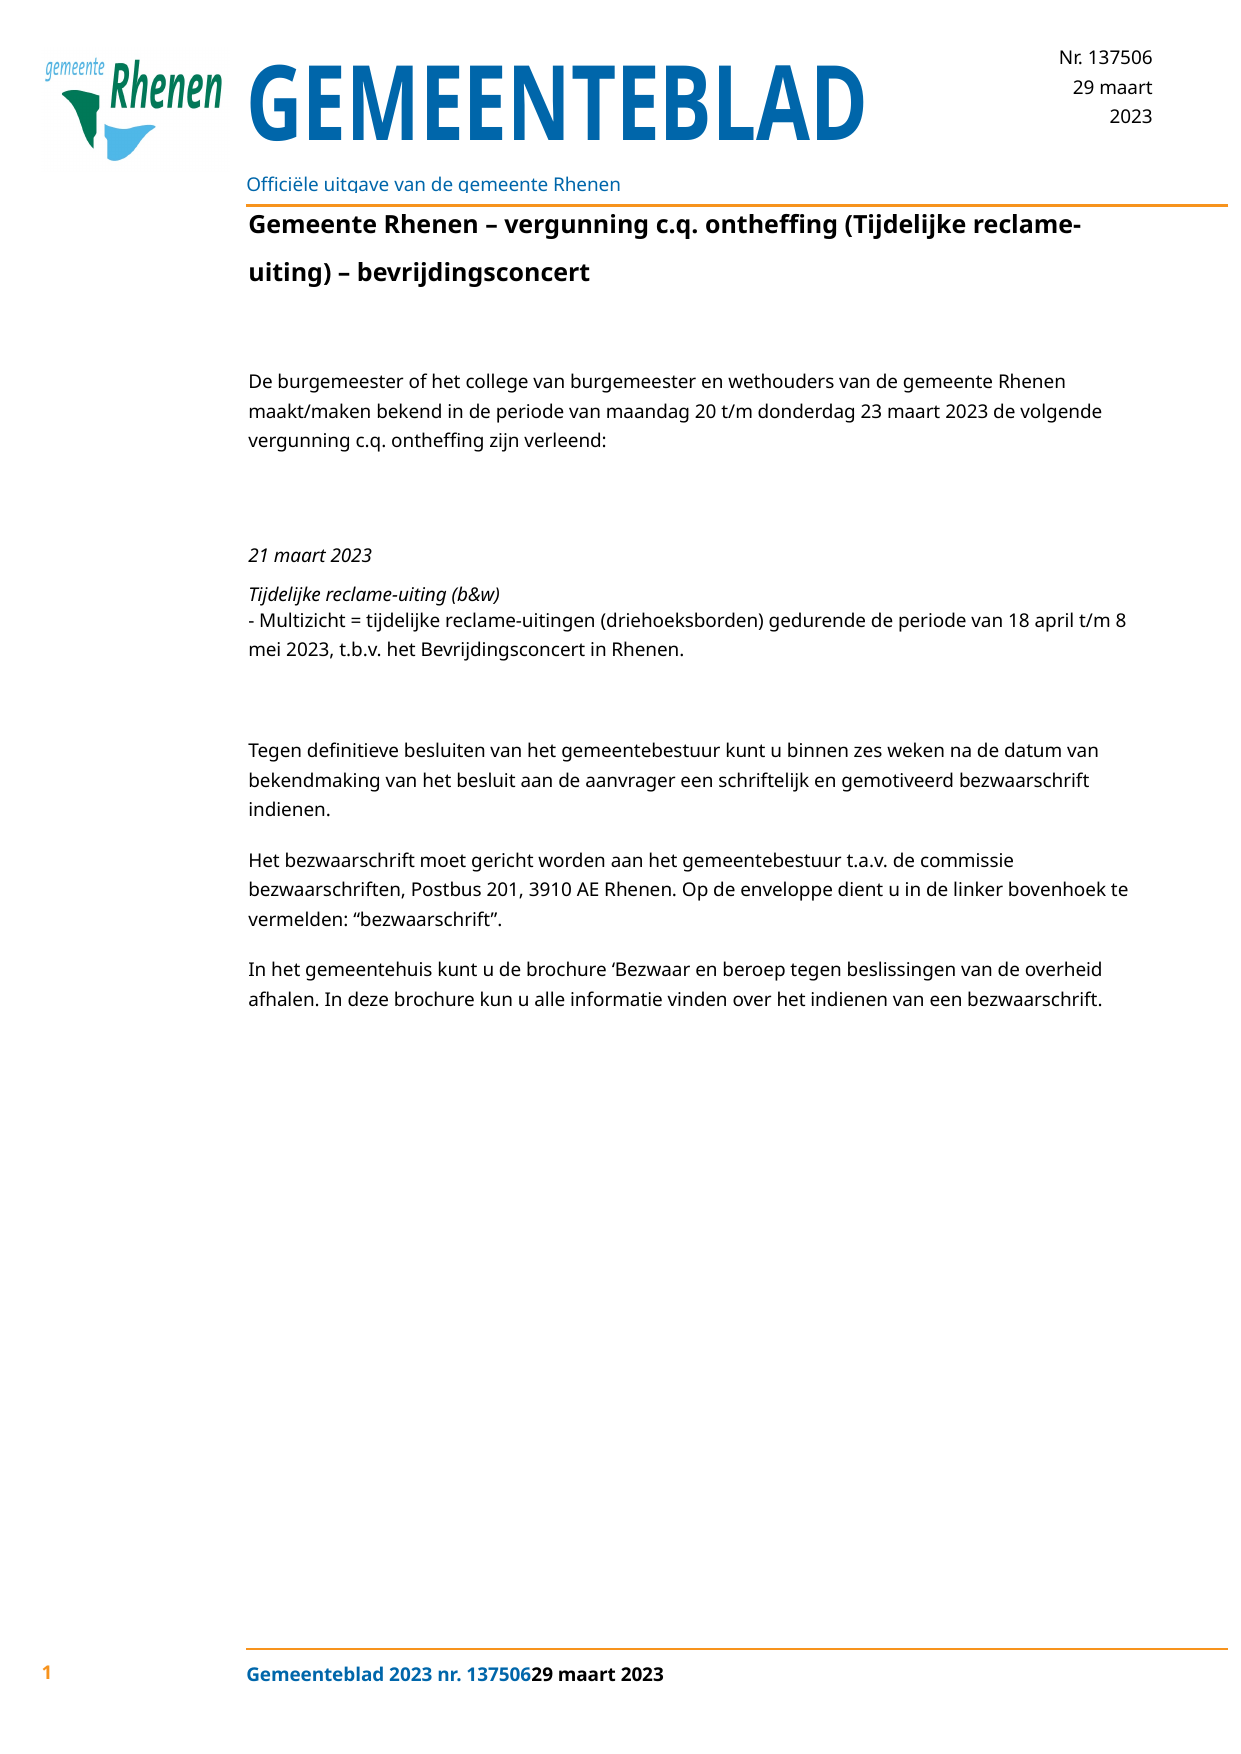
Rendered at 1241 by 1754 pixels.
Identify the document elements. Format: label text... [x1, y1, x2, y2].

text Gemeente Rhenen – vergunning c.q. ontheffing (Tijdelijke reclame-uiting) – bevrijdingsconcert [248, 207, 1152, 288]
text De burgemeester of het college van burgemeester en wethouders van de gemeente Rhenen maakt/maken bekend in de periode van maandag 20 t/m donderdag 23 maart 2023 de volgende vergunning c.q. ontheffing zijn verleend: [248, 368, 1152, 453]
text 21 maart 2023 [248, 542, 1152, 568]
text Tegen definitieve besluiten van het gemeentebestuur kunt u binnen zes weken na de datum van bekendmaking van het besluit aan de aanvrager een schriftelijk en gemotiveerd bezwaarschrift indienen. [248, 737, 1152, 822]
picture [41, 47, 231, 172]
text Het bezwaarschrift moet gericht worden aan het gemeentebestuur t.a.v. de commissie bezwaarschriften, Postbus 201, 3910 AE Rhenen. Op de enveloppe dient u in de linker bovenhoek te vermelden: “bezwaarschrift”. [248, 847, 1152, 932]
text - Multizicht = tijdelijke reclame-uitingen (driehoeksborden) gedurende de periode van 18 april t/m 8 mei 2023, t.b.v. het Bevrijdingsconcert in Rhenen. [248, 607, 1152, 662]
text Tijdelijke reclame-uiting (b&w) [248, 581, 1152, 607]
text In het gemeentehuis kunt u de brochure ‘Bezwaar en beroep tegen beslissingen van de overheid afhalen. In deze brochure kun u alle informatie vinden over het indienen van een bezwaarschrift. [248, 956, 1152, 1012]
